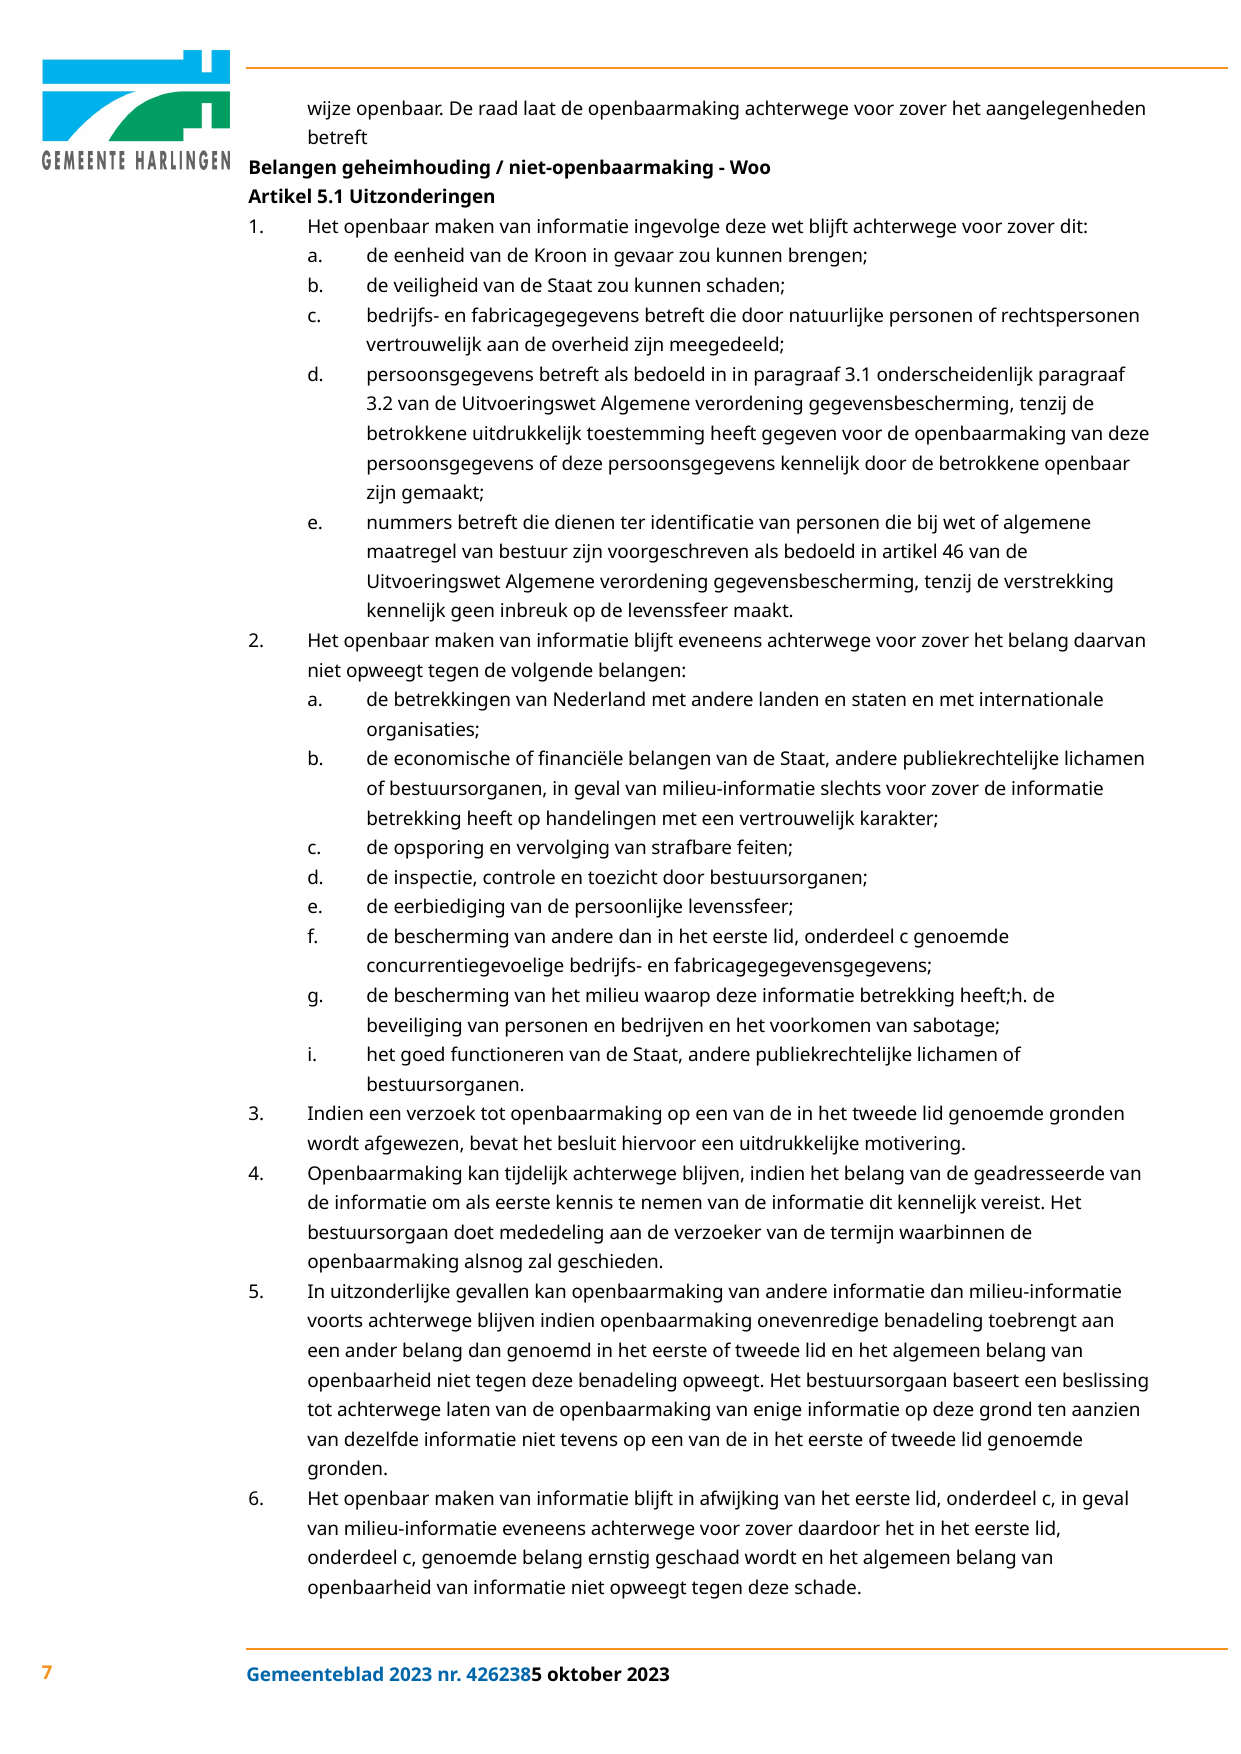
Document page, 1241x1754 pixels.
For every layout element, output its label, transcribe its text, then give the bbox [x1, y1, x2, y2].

list de opsporing en vervolging van strafbare feiten; [307, 834, 1152, 860]
list Openbaarmaking kan tijdelijk achterwege blijven, indien het belang van de geadresseerde van de informatie om als eerste kennis te nemen van de informatie dit kennelijk vereist. Het bestuursorgaan doet mededeling aan de verzoeker van de termijn waarbinnen de openbaarmaking alsnog zal geschieden. [248, 1160, 1152, 1274]
list de eenheid van de Kroon in gevaar zou kunnen brengen; [307, 243, 1152, 268]
list de betrekkingen van Nederland met andere landen en staten en met internationale organisaties; [307, 686, 1152, 742]
list de inspectie, controle en toezicht door bestuursorganen; [307, 864, 1152, 890]
list de eerbiediging van de persoonlijke levenssfeer; [307, 893, 1152, 919]
list nummers betreft die dienen ter identificatie van personen die bij wet of algemene maatregel van bestuur zijn voorgeschreven als bedoeld in artikel 46 van de Uitvoeringswet Algemene verordening gegevensbescherming, tenzij de verstrekking kennelijk geen inbreuk op de levenssfeer maakt. [307, 509, 1152, 623]
text Belangen geheimhouding / niet-openbaarmaking - Woo [248, 154, 1152, 180]
list het goed functioneren van de Staat, andere publiekrechtelijke lichamen of bestuursorganen. [307, 1041, 1152, 1097]
picture [41, 47, 231, 172]
list de bescherming van andere dan in het eerste lid, onderdeel c genoemde concurrentiegevoelige bedrijfs- en fabricagegegevensgegevens; [307, 923, 1152, 978]
list Het openbaar maken van informatie blijft eveneens achterwege voor zover het belang daarvan niet opweegt tegen de volgende belangen: [248, 627, 1152, 683]
list de bescherming van het milieu waarop deze informatie betrekking heeft;h. de beveiliging van personen en bedrijven en het voorkomen van sabotage; [307, 982, 1152, 1038]
text Artikel 5.1 Uitzonderingen [248, 183, 1152, 209]
list wijze openbaar. De raad laat de openbaarmaking achterwege voor zover het aangelegenheden betreft [248, 95, 1152, 150]
list de veiligheid van de Staat zou kunnen schaden; [307, 272, 1152, 298]
list bedrijfs- en fabricagegegevens betreft die door natuurlijke personen of rechtspersonen vertrouwelijk aan de overheid zijn meegedeeld; [307, 302, 1152, 357]
list Indien een verzoek tot openbaarmaking op een van de in het tweede lid genoemde gronden wordt afgewezen, bevat het besluit hiervoor een uitdrukkelijke motivering. [248, 1101, 1152, 1156]
list Het openbaar maken van informatie blijft in afwijking van het eerste lid, onderdeel c, in geval van milieu-informatie eveneens achterwege voor zover daardoor het in het eerste lid, onderdeel c, genoemde belang ernstig geschaad wordt en het algemeen belang van openbaarheid van informatie niet opweegt tegen deze schade. [248, 1485, 1152, 1600]
list In uitzonderlijke gevallen kan openbaarmaking van andere informatie dan milieu-informatie voorts achterwege blijven indien openbaarmaking onevenredige benadeling toebrengt aan een ander belang dan genoemd in het eerste of tweede lid en het algemeen belang van openbaarheid niet tegen deze benadeling opweegt. Het bestuursorgaan baseert een beslissing tot achterwege laten van de openbaarmaking van enige informatie op deze grond ten aanzien van dezelfde informatie niet tevens op een van de in het eerste of tweede lid genoemde gronden. [248, 1278, 1152, 1481]
list persoonsgegevens betreft als bedoeld in in paragraaf 3.1 onderscheidenlijk paragraaf 3.2 van de Uitvoeringswet Algemene verordening gegevensbescherming, tenzij de betrokkene uitdrukkelijk toestemming heeft gegeven voor de openbaarmaking van deze persoonsgegevens of deze persoonsgegevens kennelijk door de betrokkene openbaar zijn gemaakt; [307, 361, 1152, 505]
list Het openbaar maken van informatie ingevolge deze wet blijft achterwege voor zover dit: [248, 213, 1152, 239]
list de economische of financiële belangen van de Staat, andere publiekrechtelijke lichamen of bestuursorganen, in geval van milieu-informatie slechts voor zover de informatie betrekking heeft op handelingen met een vertrouwelijk karakter; [307, 746, 1152, 831]
